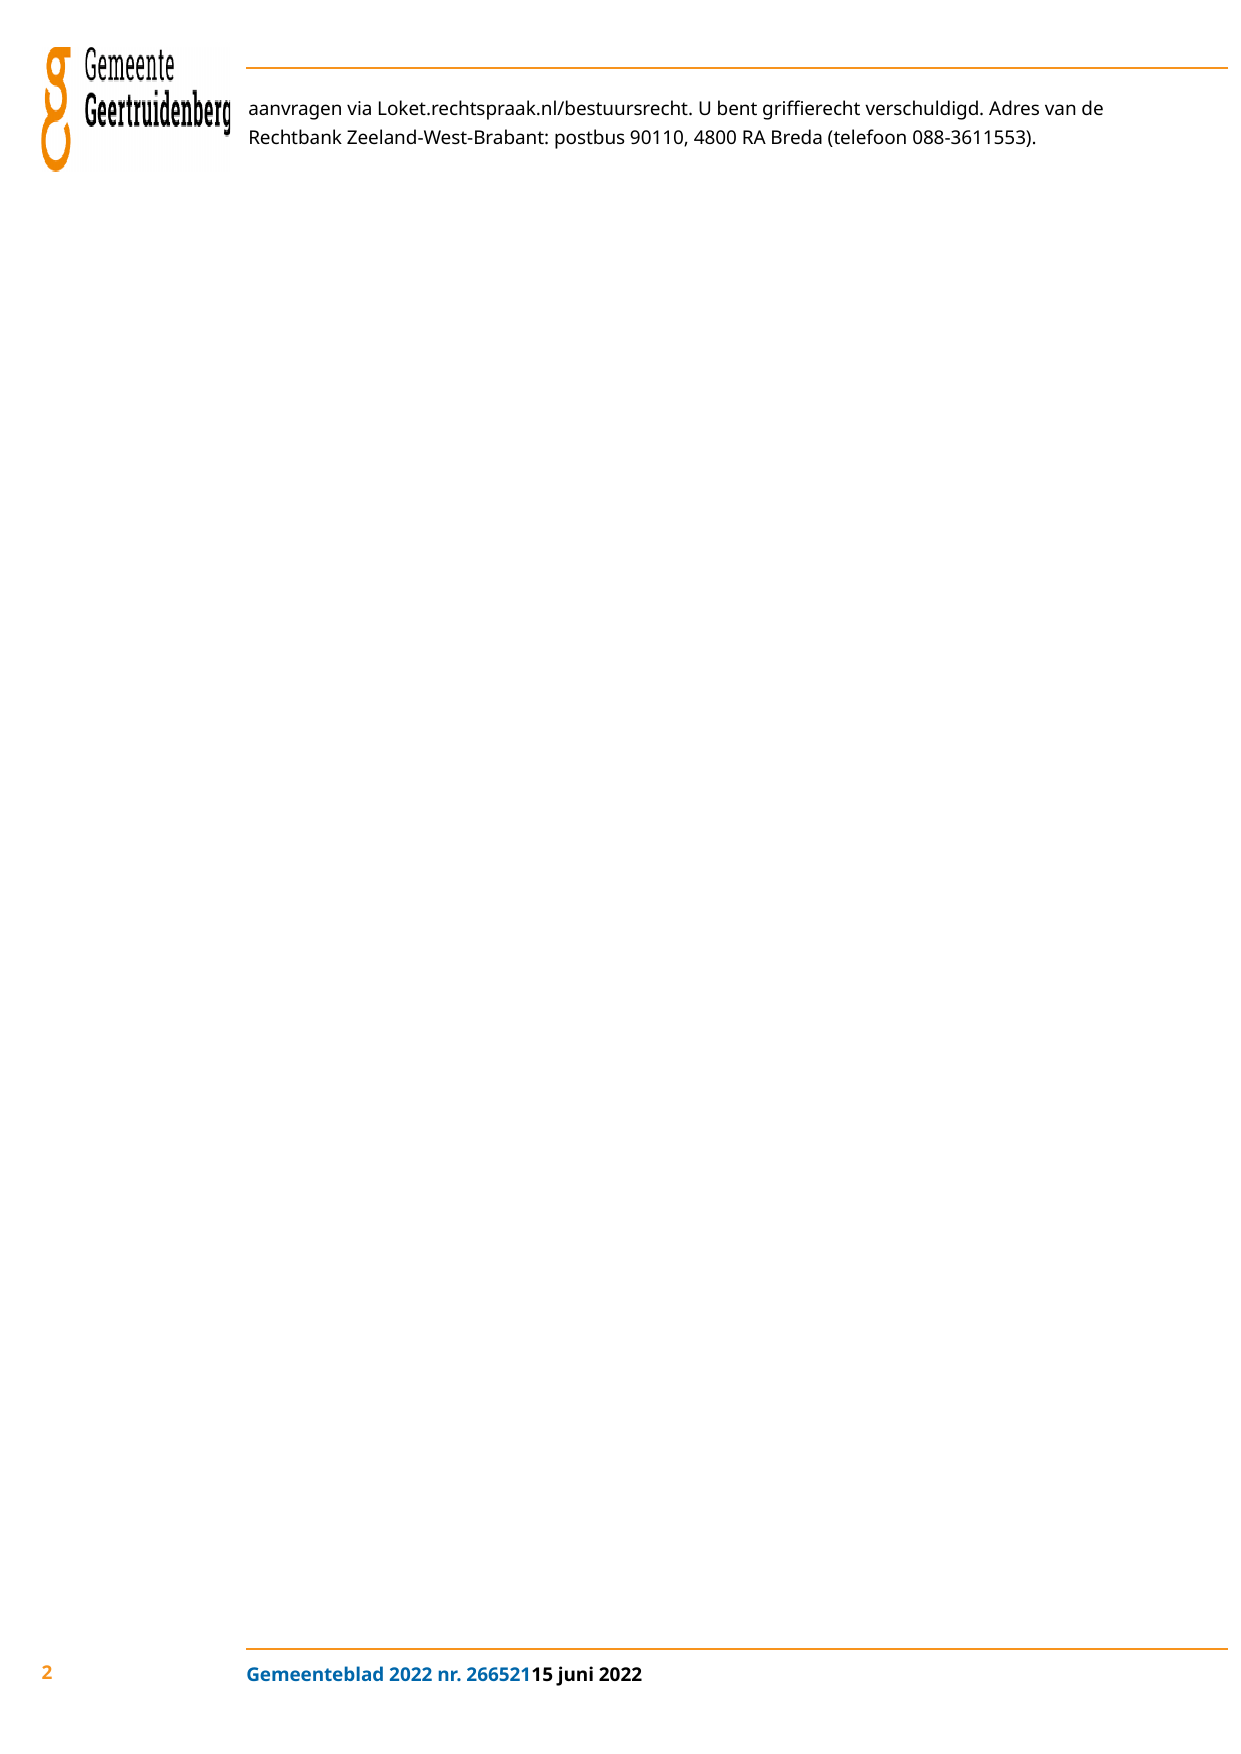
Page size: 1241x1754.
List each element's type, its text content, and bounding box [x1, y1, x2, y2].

picture [41, 47, 231, 172]
text aanvragen via Loket.rechtspraak.nl/bestuursrecht. U bent griffierecht verschuldigd. Adres van de Rechtbank Zeeland-West-Brabant: postbus 90110, 4800 RA Breda (telefoon 088-3611553). [248, 95, 1152, 150]
